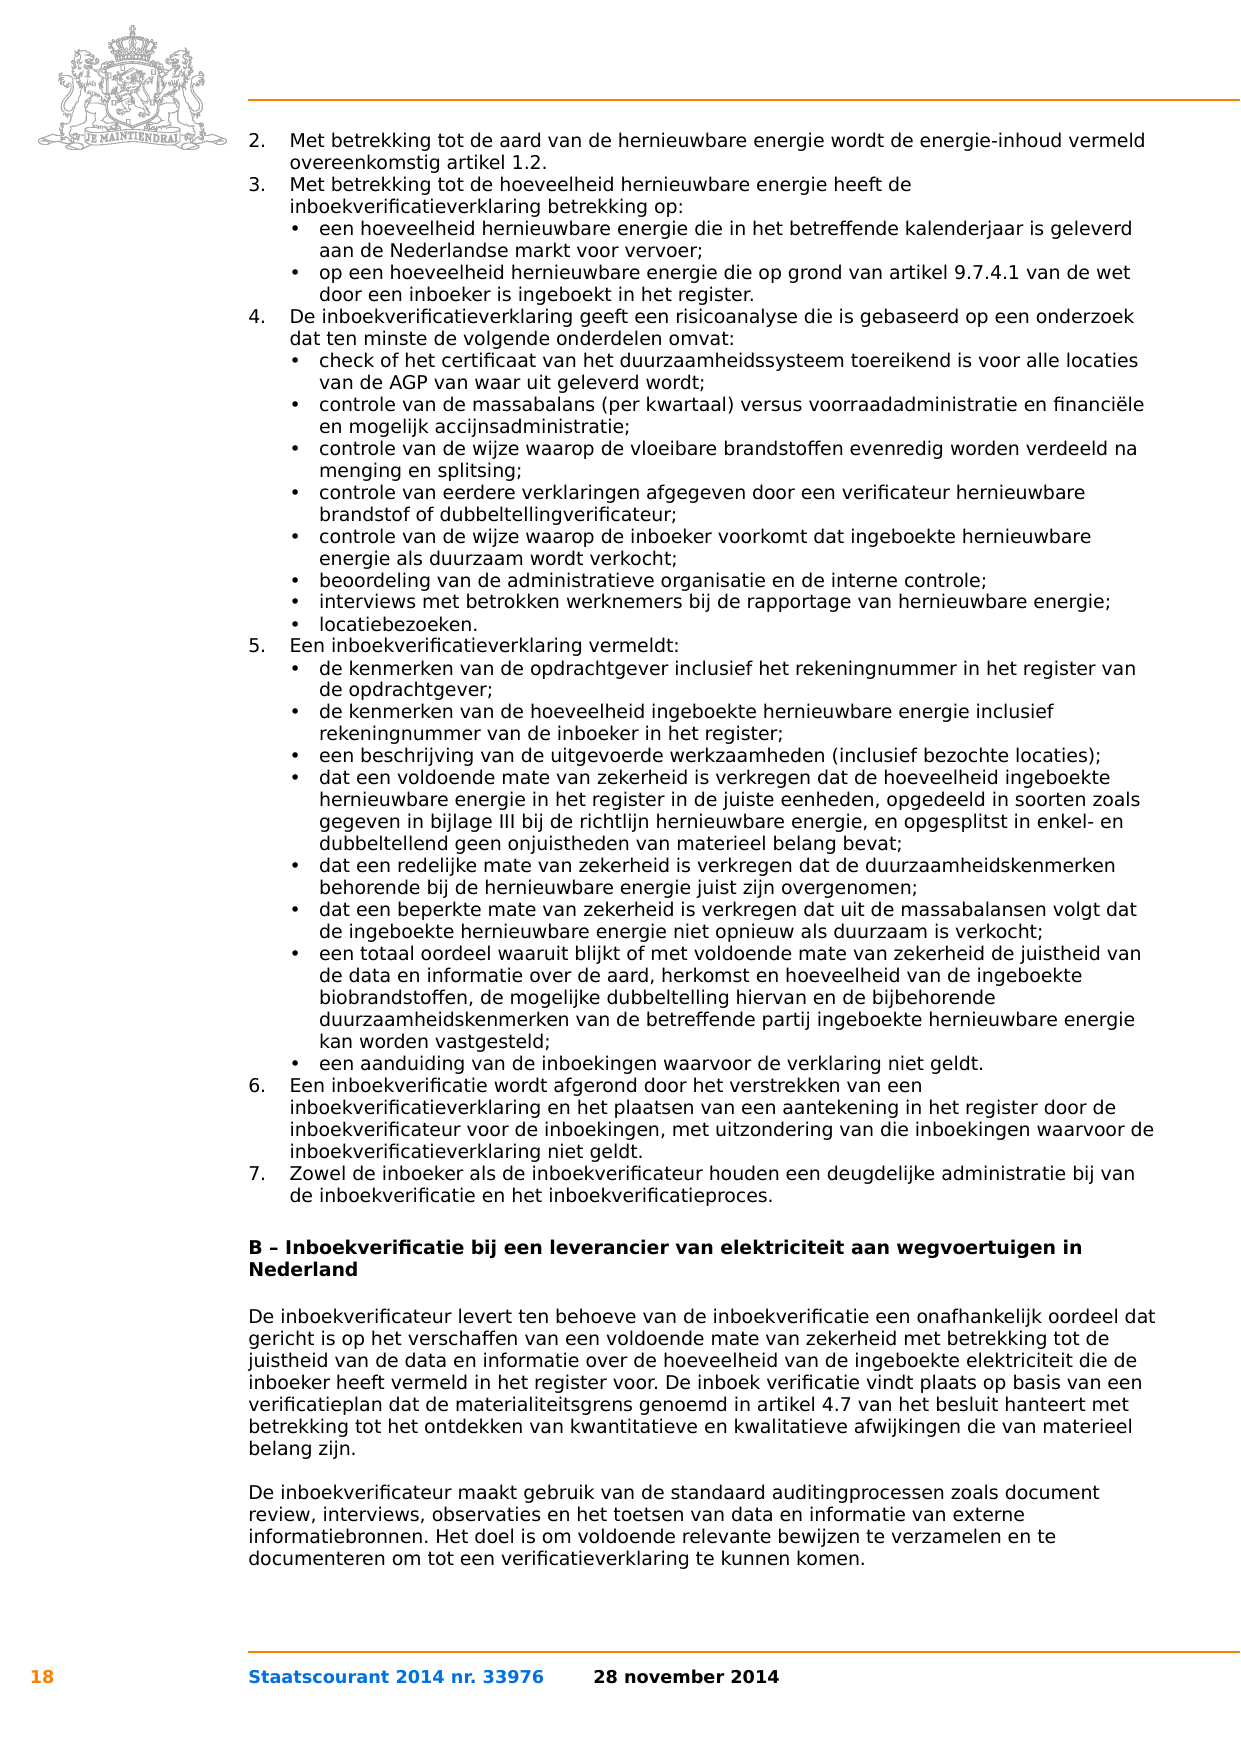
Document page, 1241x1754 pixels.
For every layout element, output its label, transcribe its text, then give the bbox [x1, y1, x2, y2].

picture [38, 25, 227, 150]
text 3. Met betrekking tot de hoeveelheid hernieuwbare energie heeft de inboekverificatieverklaring betrekking op: [248, 174, 1163, 218]
subtitle B – Inboekverificatie bij een leverancier van elektriciteit aan wegvoertuigen in Nederland [248, 1237, 1163, 1281]
text • een totaal oordeel waaruit blijkt of met voldoende mate van zekerheid de juistheid van de data en informatie over de aard, herkomst en hoeveelheid van de ingeboekte biobrandstoffen, de mogelijke dubbeltelling hiervan en de bijbehorende duurzaamheidskenmerken van de betreffende partij ingeboekte hernieuwbare energie kan worden vastgesteld; [289, 943, 1163, 1053]
text • check of het certificaat van het duurzaamheidssysteem toereikend is voor alle locaties van de AGP van waar uit geleverd wordt; [289, 350, 1163, 394]
text 5. Een inboekverificatieverklaring vermeldt: [248, 635, 1163, 657]
text • dat een redelijke mate van zekerheid is verkregen dat de duurzaamheidskenmerken behorende bij de hernieuwbare energie juist zijn overgenomen; [289, 855, 1163, 899]
text • controle van eerdere verklaringen afgegeven door een verificateur hernieuwbare brandstof of dubbeltellingverificateur; [289, 482, 1163, 526]
text • dat een voldoende mate van zekerheid is verkregen dat de hoeveelheid ingeboekte hernieuwbare energie in het register in de juiste eenheden, opgedeeld in soorten zoals gegeven in bijlage III bij de richtlijn hernieuwbare energie, en opgesplitst in enkel- en dubbeltellend geen onjuistheden van materieel belang bevat; [289, 767, 1163, 855]
text 6. Een inboekverificatie wordt afgerond door het verstrekken van een inboekverificatieverklaring en het plaatsen van een aantekening in het register door de inboekverificateur voor de inboekingen, met uitzondering van die inboekingen waarvoor de inboekverificatieverklaring niet geldt. [248, 1075, 1163, 1163]
text 4. De inboekverificatieverklaring geeft een risicoanalyse die is gebaseerd op een onderzoek dat ten minste de volgende onderdelen omvat: [248, 306, 1163, 350]
text De inboekverificateur levert ten behoeve van de inboekverificatie een onafhankelijk oordeel dat gericht is op het verschaffen van een voldoende mate van zekerheid met betrekking tot de juistheid van de data en informatie over de hoeveelheid van de ingeboekte elektriciteit die de inboeker heeft vermeld in het register voor. De inboek verificatie vindt plaats op basis van een verificatieplan dat de materialiteitsgrens genoemd in artikel 4.7 van het besluit hanteert met betrekking tot het ontdekken van kwantitatieve en kwalitatieve afwijkingen die van materieel belang zijn. [248, 1306, 1163, 1460]
text • een beschrijving van de uitgevoerde werkzaamheden (inclusief bezochte locaties); [289, 745, 1163, 767]
text • interviews met betrokken werknemers bij de rapportage van hernieuwbare energie; [289, 591, 1163, 613]
text • de kenmerken van de opdrachtgever inclusief het rekeningnummer in het register van de opdrachtgever; [289, 657, 1163, 701]
text De inboekverificateur maakt gebruik van de standaard auditingprocessen zoals document review, interviews, observaties en het toetsen van data en informatie van externe informatiebronnen. Het doel is om voldoende relevante bewijzen te verzamelen en te documenteren om tot een verificatieverklaring te kunnen komen. [248, 1482, 1163, 1569]
text • een aanduiding van de inboekingen waarvoor de verklaring niet geldt. [289, 1053, 1163, 1075]
text • de kenmerken van de hoeveelheid ingeboekte hernieuwbare energie inclusief rekeningnummer van de inboeker in het register; [289, 701, 1163, 745]
text 2. Met betrekking tot de aard van de hernieuwbare energie wordt de energie-inhoud vermeld overeenkomstig artikel 1.2. [248, 130, 1163, 174]
text • controle van de wijze waarop de inboeker voorkomt dat ingeboekte hernieuwbare energie als duurzaam wordt verkocht; [289, 526, 1163, 569]
text • een hoeveelheid hernieuwbare energie die in het betreffende kalenderjaar is geleverd aan de Nederlandse markt voor vervoer; [289, 218, 1163, 262]
text • beoordeling van de administratieve organisatie en de interne controle; [289, 569, 1163, 591]
text • controle van de wijze waarop de vloeibare brandstoffen evenredig worden verdeeld na menging en splitsing; [289, 438, 1163, 482]
text • op een hoeveelheid hernieuwbare energie die op grond van artikel 9.7.4.1 van de wet door een inboeker is ingeboekt in het register. [289, 262, 1163, 306]
text 7. Zowel de inboeker als de inboekverificateur houden een deugdelijke administratie bij van de inboekverificatie en het inboekverificatieproces. [248, 1163, 1163, 1207]
text • locatiebezoeken. [289, 613, 1163, 635]
text • controle van de massabalans (per kwartaal) versus voorraadadministratie en financiële en mogelijk accijnsadministratie; [289, 394, 1163, 438]
text • dat een beperkte mate van zekerheid is verkregen dat uit de massabalansen volgt dat de ingeboekte hernieuwbare energie niet opnieuw als duurzaam is verkocht; [289, 899, 1163, 943]
